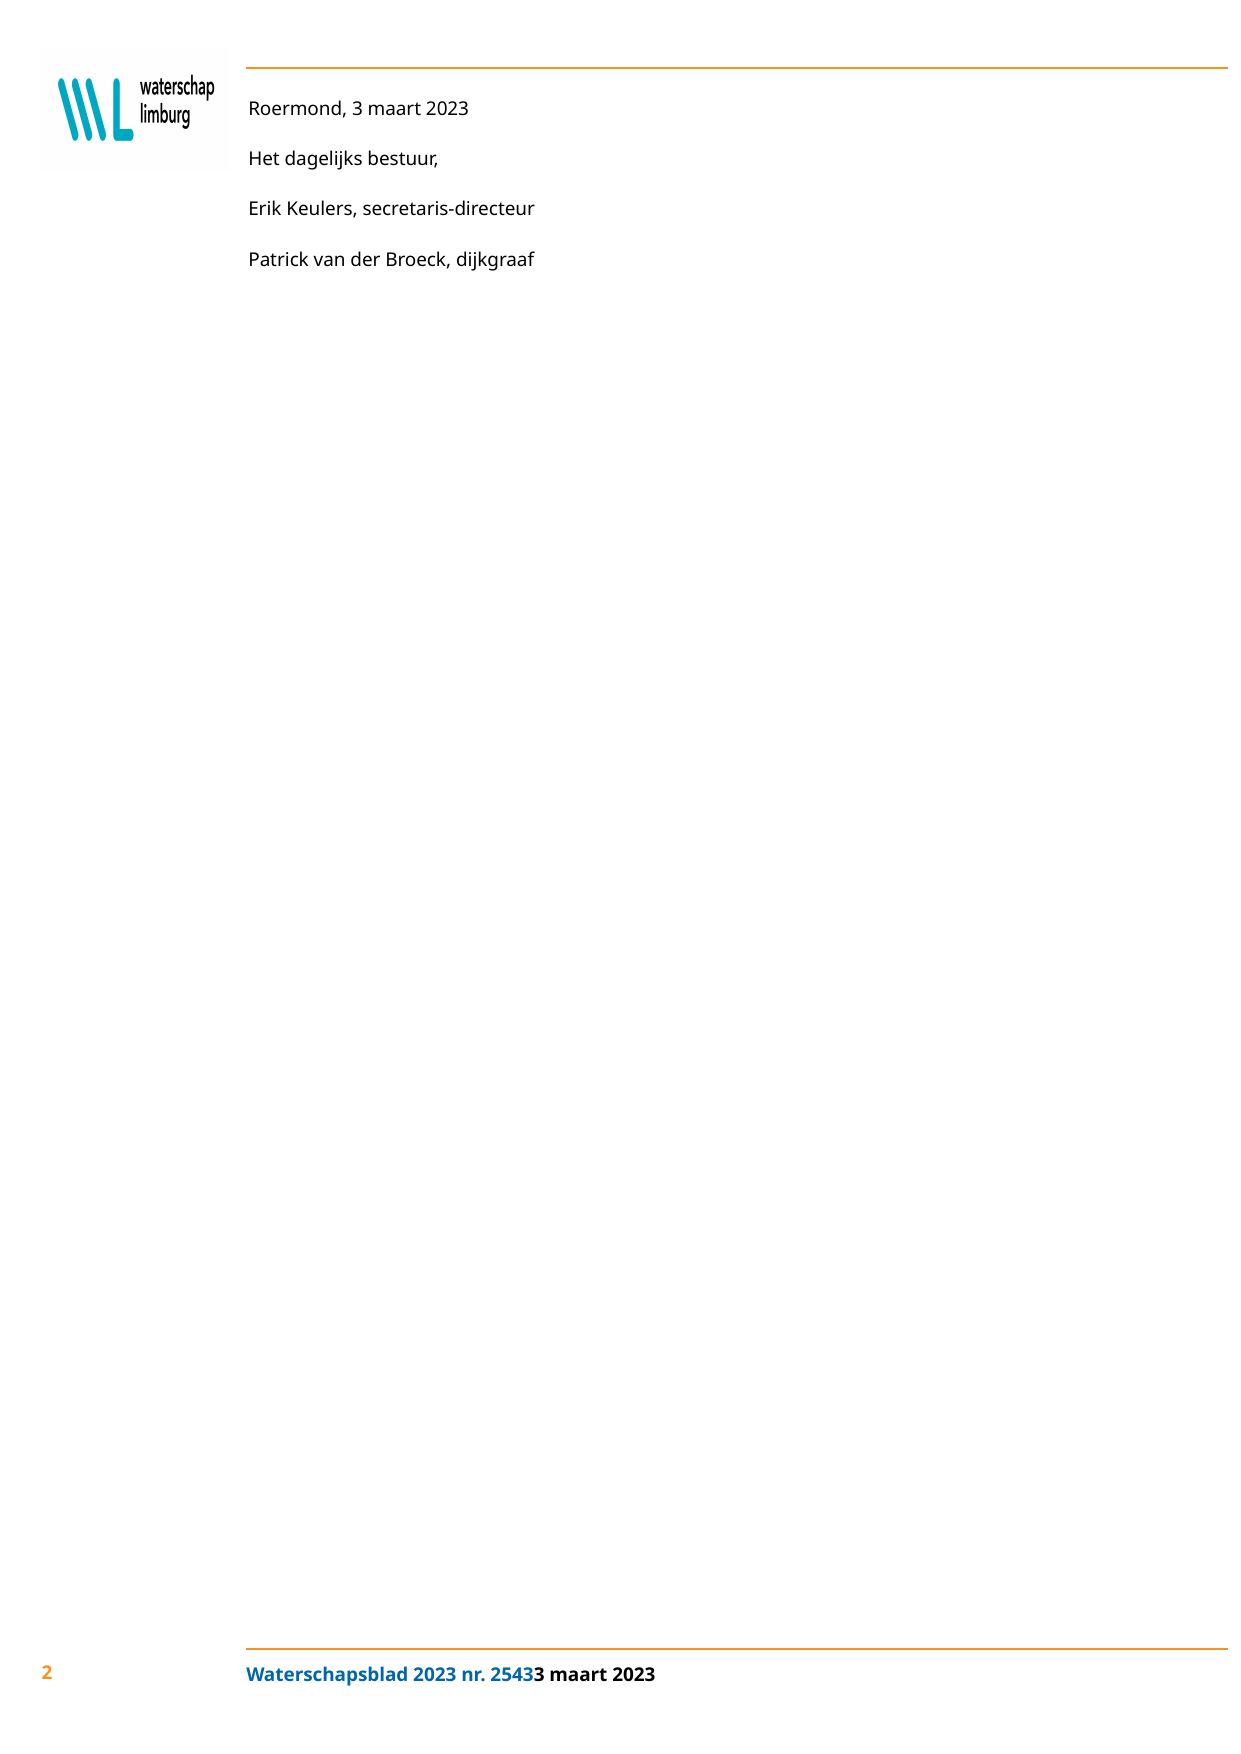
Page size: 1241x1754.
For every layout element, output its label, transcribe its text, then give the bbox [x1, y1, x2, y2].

text Het dagelijks bestuur, [248, 145, 1152, 171]
picture [41, 47, 231, 172]
text Roermond, 3 maart 2023 [248, 95, 1152, 121]
text Patrick van der Broeck, dijkgraaf [248, 246, 1152, 272]
text Erik Keulers, secretaris-directeur [248, 196, 1152, 221]
